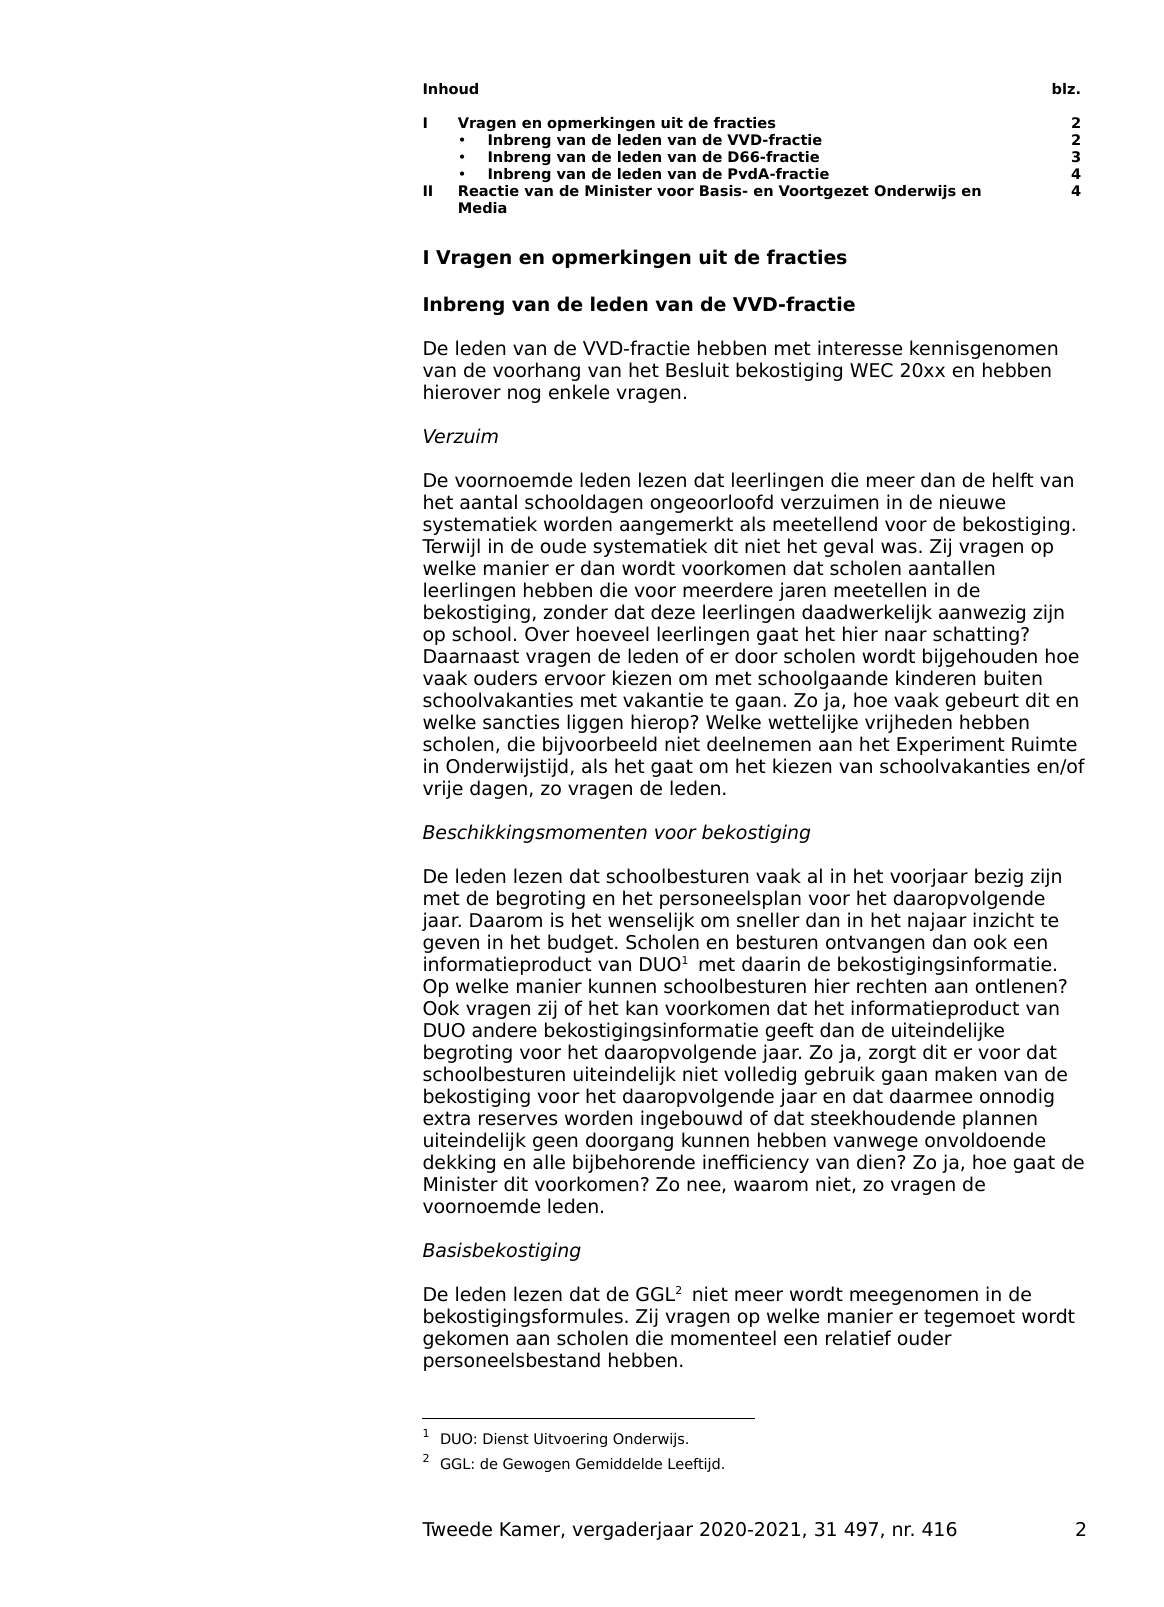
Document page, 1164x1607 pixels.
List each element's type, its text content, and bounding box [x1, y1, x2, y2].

text DUO: Dienst Uitvoering Onderwijs. [422, 1427, 1087, 1449]
subtitle Basisbekostiging [422, 1240, 1087, 1262]
subtitle I Vragen en opmerkingen uit de fracties [422, 247, 1087, 269]
subtitle Inbreng van de leden van de VVD-fractie [422, 294, 1087, 316]
table_cell [452, 98, 481, 115]
table_cell [1028, 98, 1087, 115]
table_cell • [452, 166, 481, 183]
text De leden van de VVD-fractie hebben met interesse kennisgenomen van de voorhang van het Besluit bekostiging WEC 20xx en hebben hierover nog enkele vragen. [422, 338, 1087, 404]
table_cell I [422, 115, 452, 132]
table_cell 4 [1028, 166, 1087, 183]
table_cell Inbreng van de leden van de VVD-fractie [481, 132, 1027, 149]
table_cell 3 [1028, 149, 1087, 166]
table_cell Vragen en opmerkingen uit de fracties [452, 115, 1027, 132]
table_cell 4 [1028, 183, 1087, 217]
table_cell II [422, 183, 452, 217]
subtitle Verzuim [422, 426, 1087, 448]
text De voornoemde leden lezen dat leerlingen die meer dan de helft van het aantal schooldagen ongeoorloofd verzuimen in de nieuwe systematiek worden aangemerkt als meetellend voor de bekostiging. Terwijl in de oude systematiek dit niet het geval was. Zij vragen op welke manier er dan wordt voorkomen dat scholen aantallen leerlingen hebben die voor meerdere jaren meetellen in de bekostiging, zonder dat deze leerlingen daadwerkelijk aanwezig zijn op school. Over hoeveel leerlingen gaat het hier naar schatting? Daarnaast vragen de leden of er door scholen wordt bijgehouden hoe vaak ouders ervoor kiezen om met schoolgaande kinderen buiten schoolvakanties met vakantie te gaan. Zo ja, hoe vaak gebeurt dit en welke sancties liggen hierop? Welke wettelijke vrijheden hebben scholen, die bijvoorbeeld niet deelnemen aan het Experiment Ruimte in Onderwijstijd, als het gaat om het kiezen van schoolvakanties en/of vrije dagen, zo vragen de leden. [422, 470, 1087, 800]
table_cell [422, 132, 452, 149]
table_cell [422, 166, 452, 183]
table_cell 2 [1028, 132, 1087, 149]
subtitle Beschikkingsmomenten voor bekostiging [422, 822, 1087, 844]
table_cell 2 [1028, 115, 1087, 132]
table_cell [481, 98, 1027, 115]
text De leden lezen dat de GGL niet meer wordt meegenomen in de bekostigingsformules. Zij vragen op welke manier er tegemoet wordt gekomen aan scholen die momenteel een relatief ouder personeelsbestand hebben. [422, 1284, 1087, 1372]
table_cell [422, 149, 452, 166]
text GGL: de Gewogen Gemiddelde Leeftijd. [422, 1452, 1087, 1474]
table_cell • [452, 149, 481, 166]
table_cell Inbreng van de leden van de PvdA-fractie [481, 166, 1027, 183]
table_cell Reactie van de Minister voor Basis- en Voortgezet Onderwijs en Media [452, 183, 1027, 217]
table_cell • [452, 132, 481, 149]
table_header blz. [1028, 81, 1087, 98]
table_cell Inbreng van de leden van de D66-fractie [481, 149, 1027, 166]
text De leden lezen dat schoolbesturen vaak al in het voorjaar bezig zijn met de begroting en het personeelsplan voor het daaropvolgende jaar. Daarom is het wenselijk om sneller dan in het najaar inzicht te geven in het budget. Scholen en besturen ontvangen dan ook een informatieproduct van DUO met daarin de bekostigingsinformatie. Op welke manier kunnen schoolbesturen hier rechten aan ontlenen? Ook vragen zij of het kan voorkomen dat het informatieproduct van DUO andere bekostigingsinformatie geeft dan de uiteindelijke begroting voor het daaropvolgende jaar. Zo ja, zorgt dit er voor dat schoolbesturen uiteindelijk niet volledig gebruik gaan maken van de bekostiging voor het daaropvolgende jaar en dat daarmee onnodig extra reserves worden ingebouwd of dat steekhoudende plannen uiteindelijk geen doorgang kunnen hebben vanwege onvoldoende dekking en alle bijbehorende inefficiency van dien? Zo ja, hoe gaat de Minister dit voorkomen? Zo nee, waarom niet, zo vragen de voornoemde leden. [422, 866, 1087, 1218]
table_header Inhoud [422, 81, 1027, 98]
table_cell [422, 98, 452, 115]
